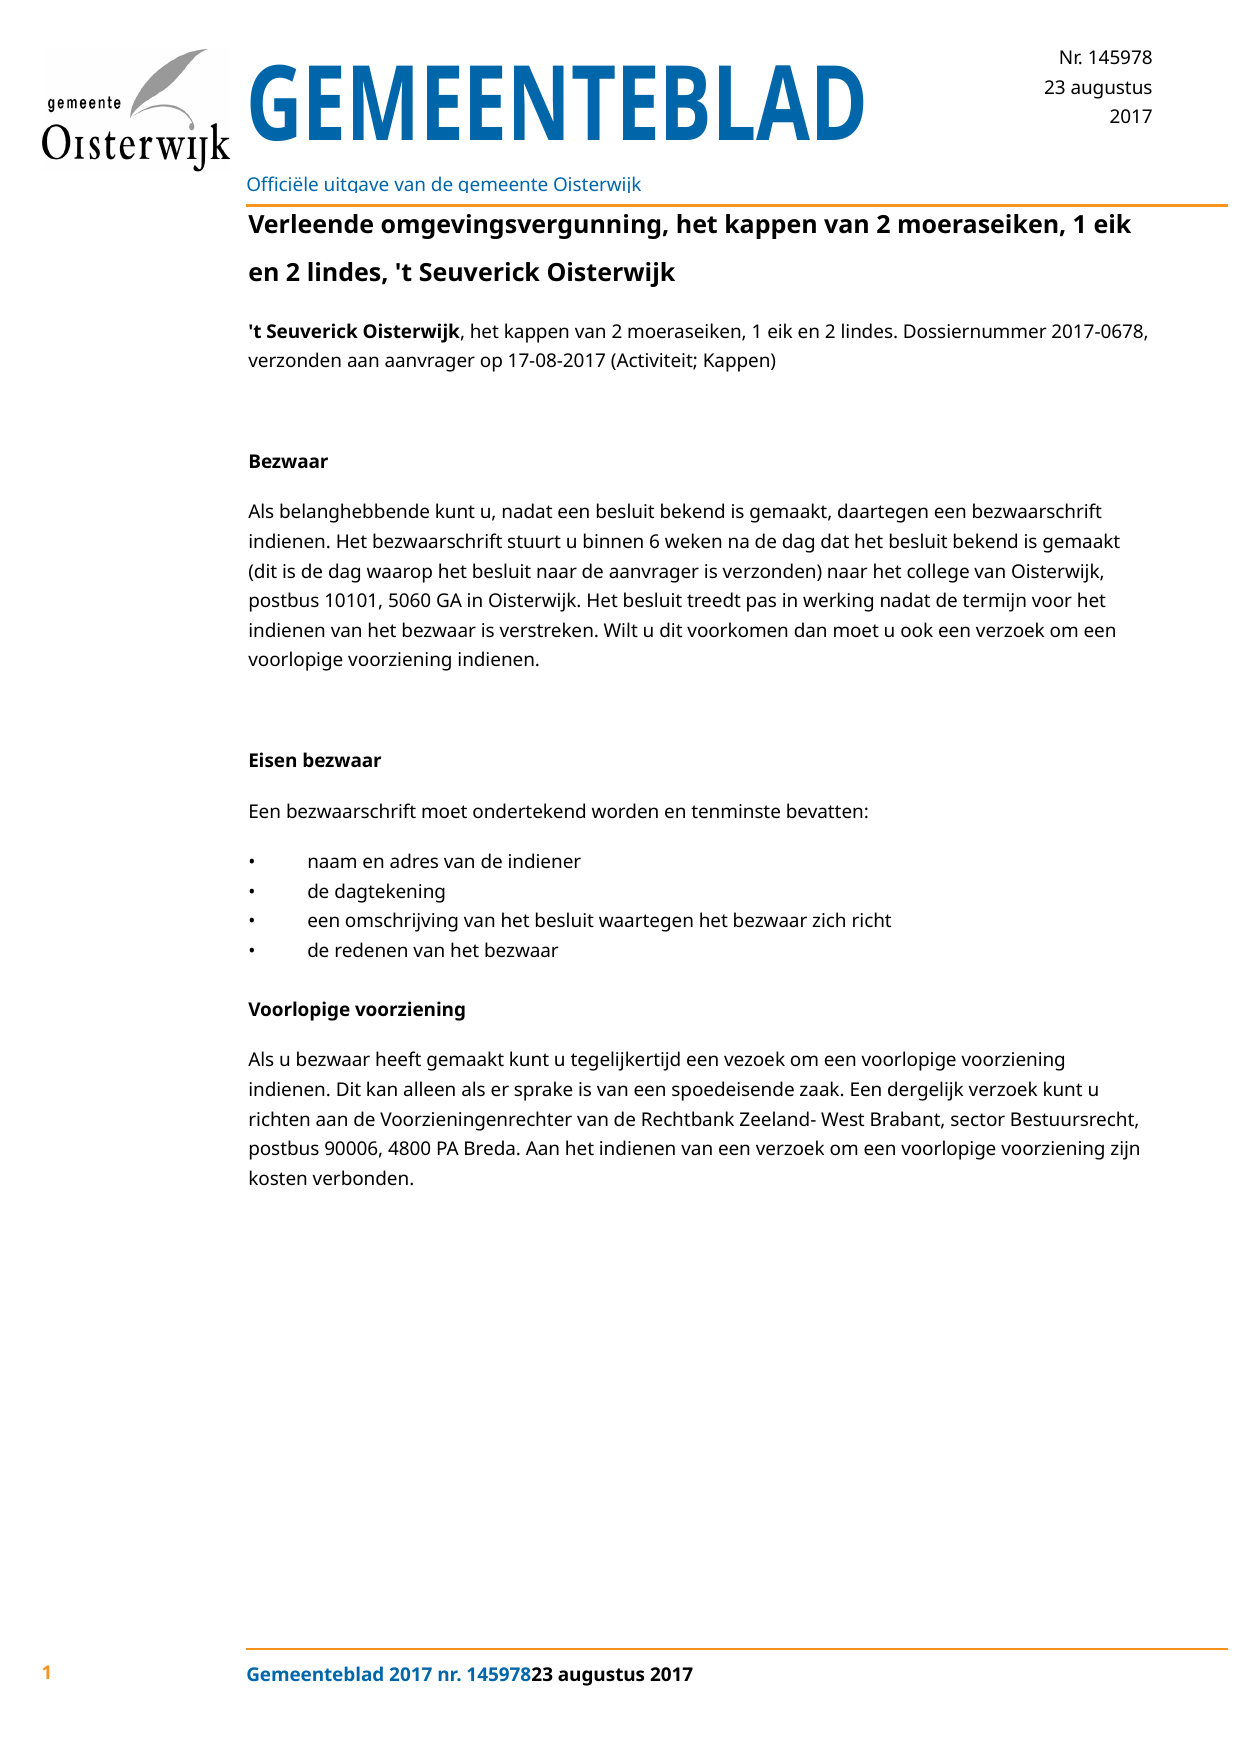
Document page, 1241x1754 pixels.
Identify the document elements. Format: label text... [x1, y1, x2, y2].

text Als u bezwaar heeft gemaakt kunt u tegelijkertijd een vezoek om een voorlopige voorziening indienen. Dit kan alleen als er sprake is van een spoedeisende zaak. Een dergelijk verzoek kunt u richten aan de Voorzieningenrechter van de Rechtbank Zeeland- West Brabant, sector Bestuursrecht, postbus 90006, 4800 PA Breda. Aan het indienen van een verzoek om een voorlopige voorziening zijn kosten verbonden. [248, 1047, 1152, 1191]
text Voorlopige voorziening [248, 996, 1152, 1022]
list de dagtekening [248, 878, 1152, 904]
text Verleende omgevingsvergunning, het kappen van 2 moeraseiken, 1 eik en 2 lindes, 't Seuverick Oisterwijk [248, 207, 1152, 288]
text Een bezwaarschrift moet ondertekend worden en tenminste bevatten: [248, 798, 1152, 824]
list de redenen van het bezwaar [248, 937, 1152, 963]
text Bezwaar [248, 448, 1152, 474]
text 't Seuverick Oisterwijk, het kappen van 2 moeraseiken, 1 eik en 2 lindes. Dossiernummer 2017-0678, verzonden aan aanvrager op 17-08-2017 (Activiteit; Kappen) [248, 318, 1152, 373]
picture [41, 47, 231, 172]
text Als belanghebbende kunt u, nadat een besluit bekend is gemaakt, daartegen een bezwaarschrift indienen. Het bezwaarschrift stuurt u binnen 6 weken na de dag dat het besluit bekend is gemaakt (dit is de dag waarop het besluit naar de aanvrager is verzonden) naar het college van Oisterwijk, postbus 10101, 5060 GA in Oisterwijk. Het besluit treedt pas in werking nadat de termijn voor het indienen van het bezwaar is verstreken. Wilt u dit voorkomen dan moet u ook een verzoek om een voorlopige voorziening indienen. [248, 499, 1152, 672]
text Eisen bezwaar [248, 747, 1152, 773]
list naam en adres van de indiener [248, 848, 1152, 874]
list een omschrijving van het besluit waartegen het bezwaar zich richt [248, 907, 1152, 933]
